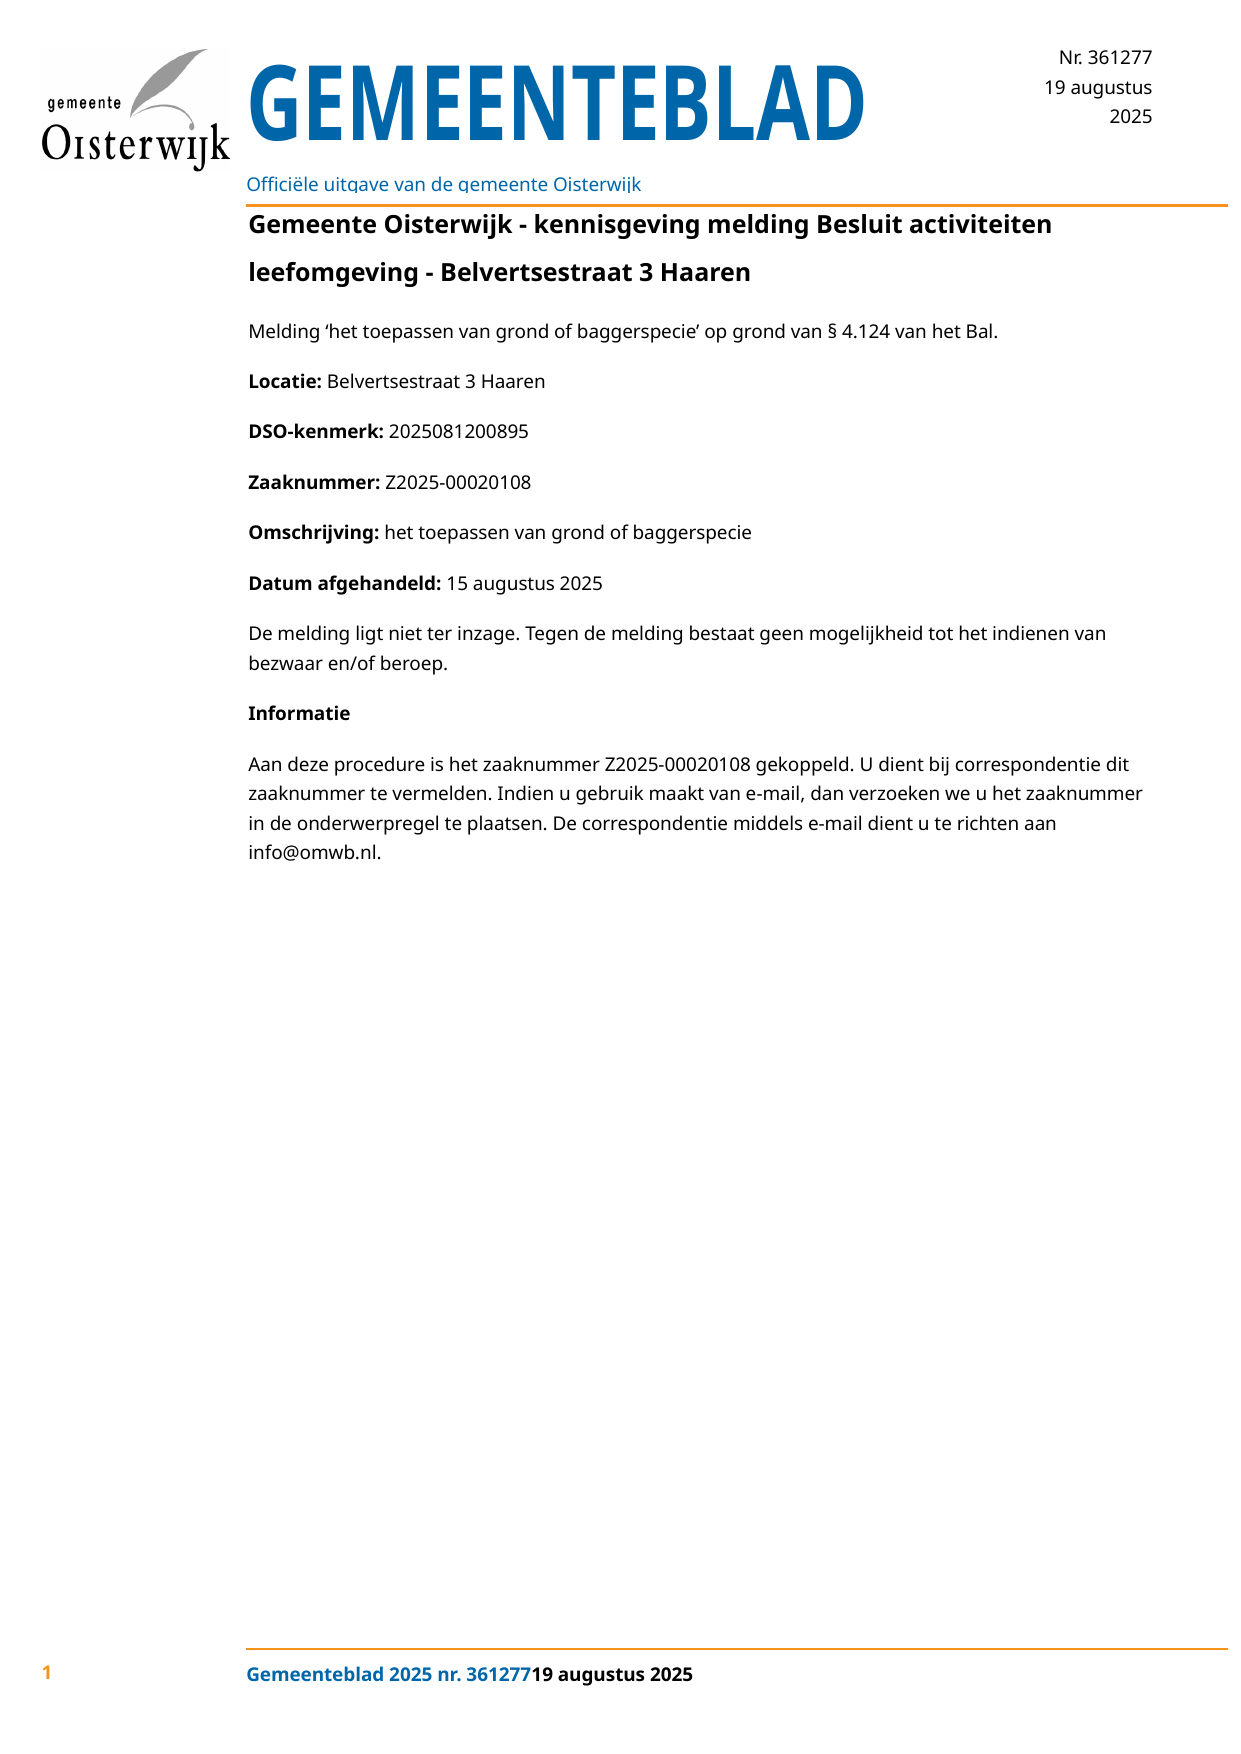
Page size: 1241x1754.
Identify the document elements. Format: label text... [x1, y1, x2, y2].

text Zaaknummer: Z2025-00020108 [248, 469, 1152, 495]
text Locatie: Belvertsestraat 3 Haaren [248, 368, 1152, 394]
picture [41, 47, 231, 172]
text Informatie [248, 700, 1152, 726]
text Melding ‘het toepassen van grond of baggerspecie’ op grond van § 4.124 van het Bal. [248, 318, 1152, 344]
text Datum afgehandeld: 15 augustus 2025 [248, 570, 1152, 596]
text Gemeente Oisterwijk - kennisgeving melding Besluit activiteiten leefomgeving - Belvertsestraat 3 Haaren [248, 207, 1152, 288]
text Omschrijving: het toepassen van grond of baggerspecie [248, 519, 1152, 545]
text DSO-kenmerk: 2025081200895 [248, 419, 1152, 444]
text De melding ligt niet ter inzage. Tegen de melding bestaat geen mogelijkheid tot het indienen van bezwaar en/of beroep. [248, 620, 1152, 676]
text Aan deze procedure is het zaaknummer Z2025-00020108 gekoppeld. U dient bij correspondentie dit zaaknummer te vermelden. Indien u gebruik maakt van e-mail, dan verzoeken we u het zaaknummer in de onderwerpregel te plaatsen. De correspondentie middels e-mail dient u te richten aan info@omwb.nl. [248, 751, 1152, 865]
